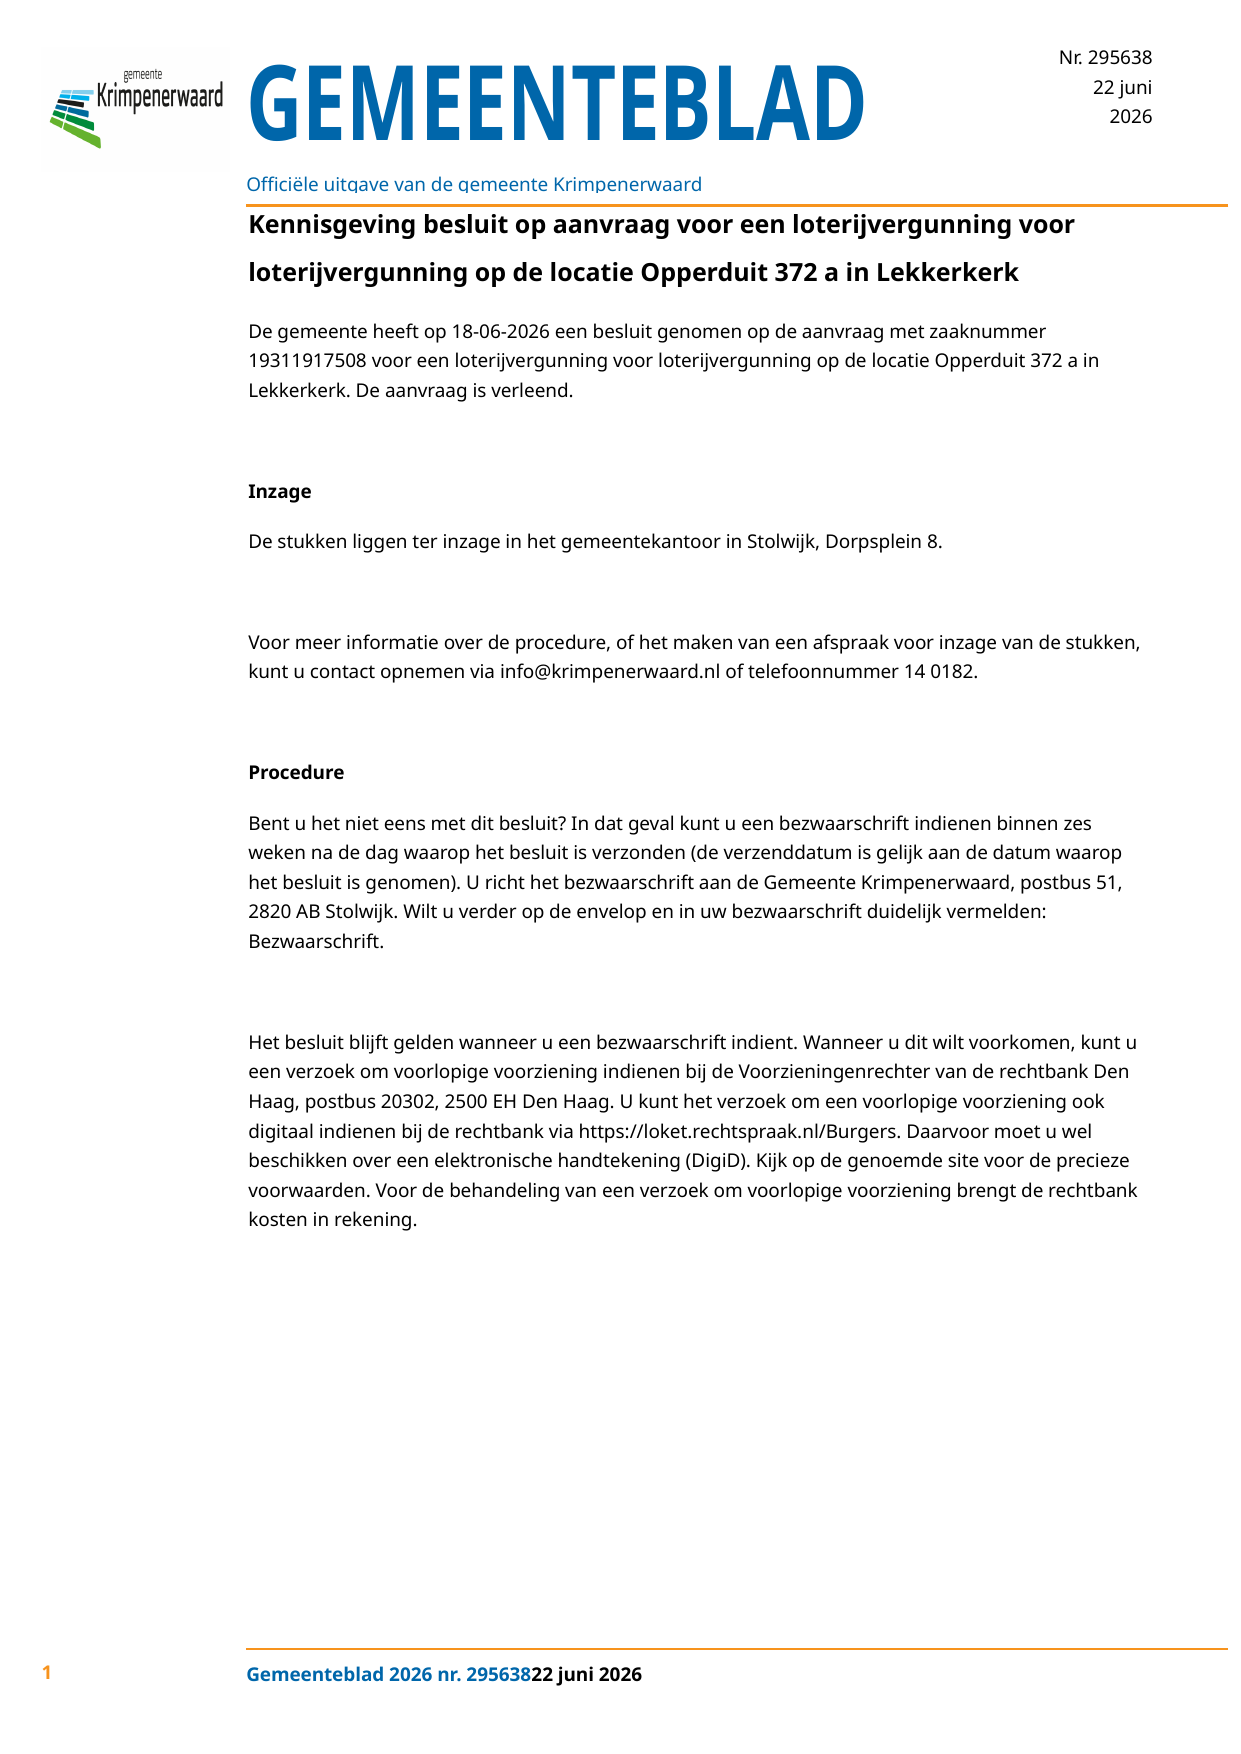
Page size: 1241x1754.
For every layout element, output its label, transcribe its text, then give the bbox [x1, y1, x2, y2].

text Inzage [248, 478, 1152, 504]
text Bent u het niet eens met dit besluit? In dat geval kunt u een bezwaarschrift indienen binnen zes weken na de dag waarop het besluit is verzonden (de verzenddatum is gelijk aan de datum waarop het besluit is genomen). U richt het bezwaarschrift aan de Gemeente Krimpenerwaard, postbus 51, 2820 AB Stolwijk. Wilt u verder op de envelop en in uw bezwaarschrift duidelijk vermelden: Bezwaarschrift. [248, 810, 1152, 954]
text Het besluit blijft gelden wanneer u een bezwaarschrift indient. Wanneer u dit wilt voorkomen, kunt u een verzoek om voorlopige voorziening indienen bij de Voorzieningenrechter van de rechtbank Den Haag, postbus 20302, 2500 EH Den Haag. U kunt het verzoek om een voorlopige voorziening ook digitaal indienen bij de rechtbank via https://loket.rechtspraak.nl/Burgers. Daarvoor moet u wel beschikken over een elektronische handtekening (DigiD). Kijk op de genoemde site voor de precieze voorwaarden. Voor de behandeling van een verzoek om voorlopige voorziening brengt de rechtbank kosten in rekening. [248, 1029, 1152, 1232]
text De stukken liggen ter inzage in het gemeentekantoor in Stolwijk, Dorpsplein 8. [248, 528, 1152, 554]
text Voor meer informatie over de procedure, of het maken van een afspraak voor inzage van de stukken, kunt u contact opnemen via info@krimpenerwaard.nl of telefoonnummer 14 0182. [248, 629, 1152, 684]
text Procedure [248, 759, 1152, 785]
picture [41, 47, 231, 172]
text Kennisgeving besluit op aanvraag voor een loterijvergunning voor loterijvergunning op de locatie Opperduit 372 a in Lekkerkerk [248, 207, 1152, 288]
text De gemeente heeft op 18-06-2026 een besluit genomen op de aanvraag met zaaknummer 19311917508 voor een loterijvergunning voor loterijvergunning op de locatie Opperduit 372 a in Lekkerkerk. De aanvraag is verleend. [248, 318, 1152, 403]
